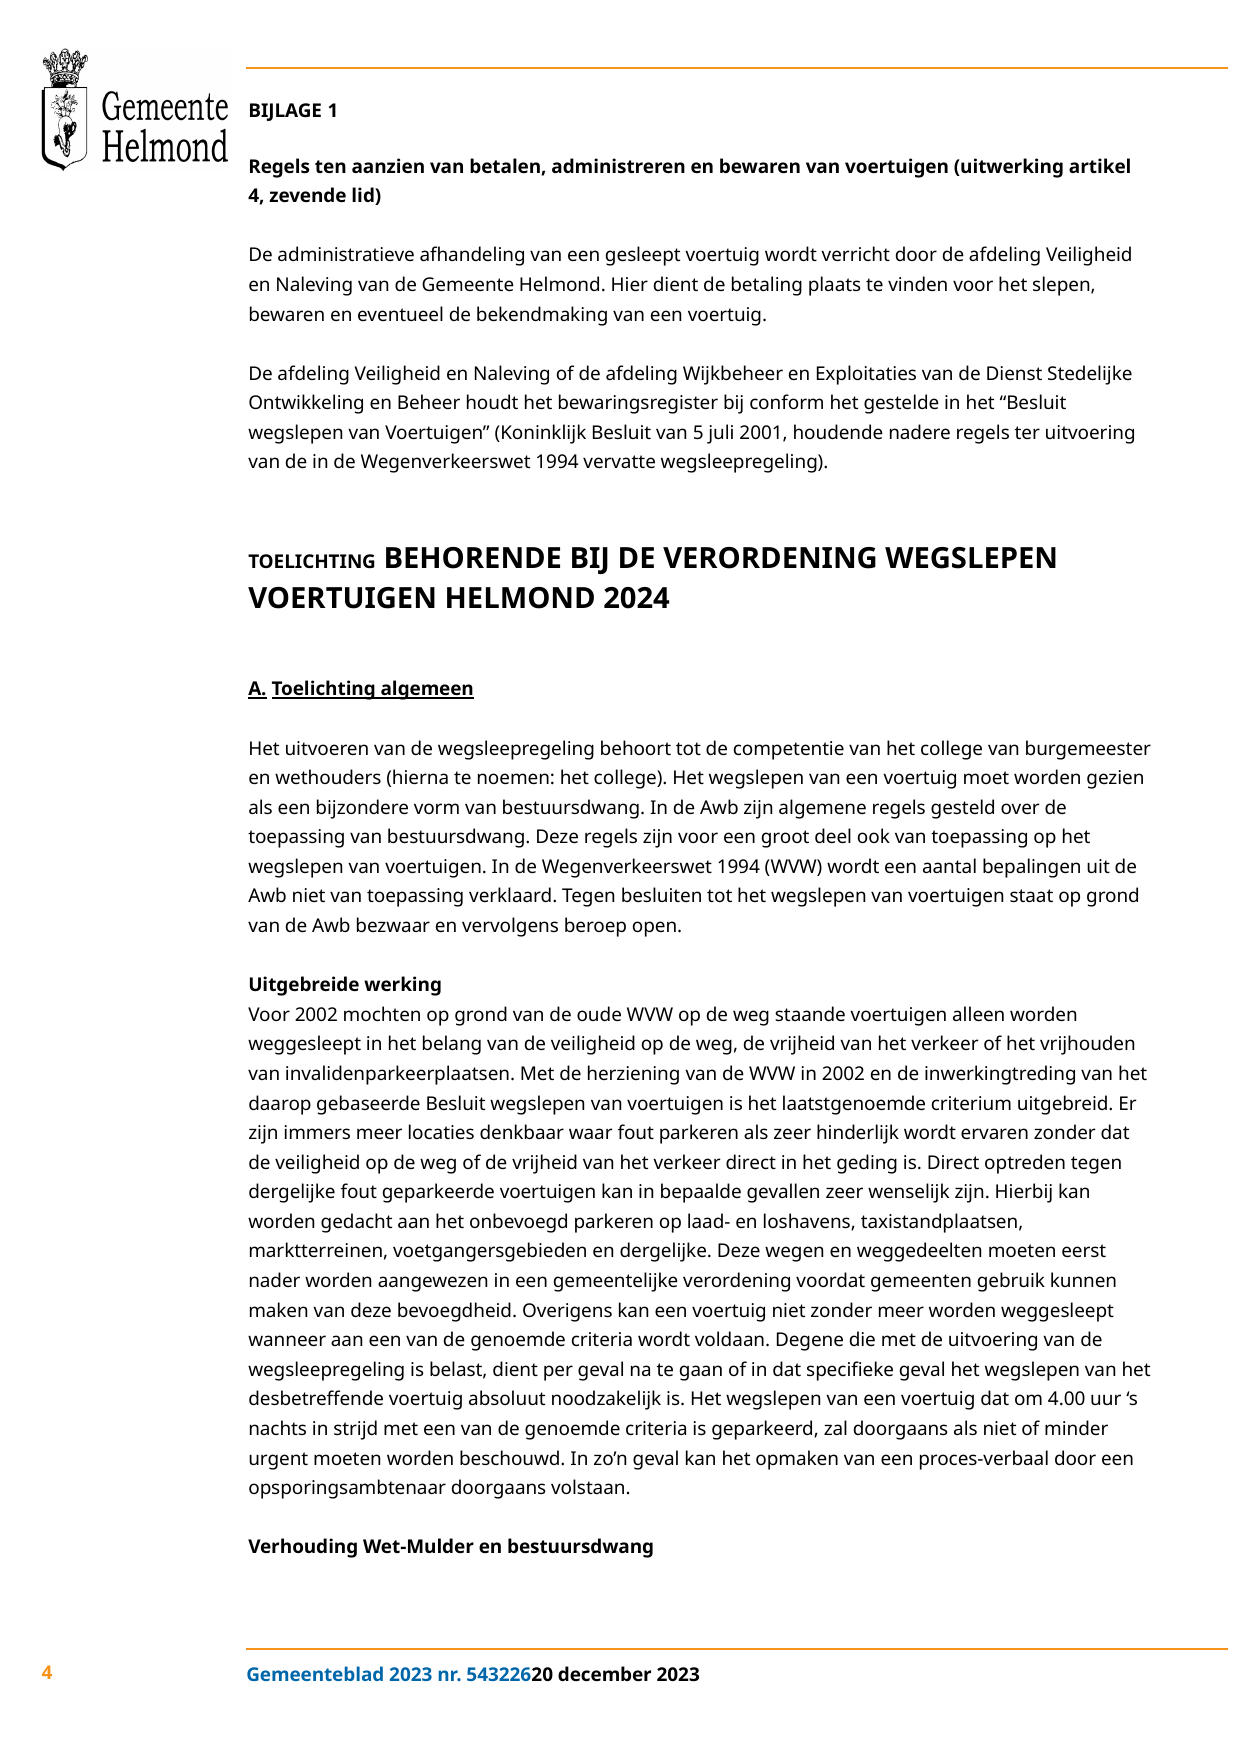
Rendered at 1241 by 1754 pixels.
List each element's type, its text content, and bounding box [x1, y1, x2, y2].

text Verhouding Wet-Mulder en bestuursdwang [248, 1533, 1152, 1559]
text BIJLAGE 1 [248, 95, 1152, 123]
text TOELICHTING BEHORENDE BIJ DE VERORDENING WEGSLEPEN VOERTUIGEN HELMOND 2024 [248, 537, 1152, 617]
text Het uitvoeren van de wegsleepregeling behoort tot de competentie van het college van burgemeester en wethouders (hierna te noemen: het college). Het wegslepen van een voertuig moet worden gezien als een bijzondere vorm van bestuursdwang. In de Awb zijn algemene regels gesteld over de toepassing van bestuursdwang. Deze regels zijn voor een groot deel ook van toepassing op het wegslepen van voertuigen. In de Wegenverkeerswet 1994 (WVW) wordt een aantal bepalingen uit de Awb niet van toepassing verklaard. Tegen besluiten tot het wegslepen van voertuigen staat op grond van de Awb bezwaar en vervolgens beroep open. [248, 735, 1152, 938]
text Voor 2002 mochten op grond van de oude WVW op de weg staande voertuigen alleen worden weggesleept in het belang van de veiligheid op de weg, de vrijheid van het verkeer of het vrijhouden van invalidenparkeerplaatsen. Met de herziening van de WVW in 2002 en de inwerkingtreding van het daarop gebaseerde Besluit wegslepen van voertuigen is het laatstgenoemde criterium uitgebreid. Er zijn immers meer locaties denkbaar waar fout parkeren als zeer hinderlijk wordt ervaren zonder dat de veiligheid op de weg of de vrijheid van het verkeer direct in het geding is. Direct optreden tegen dergelijke fout geparkeerde voertuigen kan in bepaalde gevallen zeer wenselijk zijn. Hierbij kan worden gedacht aan het onbevoegd parkeren op laad- en loshavens, taxistandplaatsen, marktterreinen, voetgangersgebieden en dergelijke. Deze wegen en weggedeelten moeten eerst nader worden aangewezen in een gemeentelijke verordening voordat gemeenten gebruik kunnen maken van deze bevoegdheid. Overigens kan een voertuig niet zonder meer worden weggesleept wanneer aan een van de genoemde criteria wordt voldaan. Degene die met de uitvoering van de wegsleepregeling is belast, dient per geval na te gaan of in dat specifieke geval het wegslepen van het desbetreffende voertuig absoluut noodzakelijk is. Het wegslepen van een voertuig dat om 4.00 uur ‘s nachts in strijd met een van de genoemde criteria is geparkeerd, zal doorgaans als niet of minder urgent moeten worden beschouwd. In zo’n geval kan het opmaken van een proces-verbaal door een opsporingsambtenaar doorgaans volstaan. [248, 1001, 1152, 1500]
text Uitgebreide werking [248, 971, 1152, 997]
text Regels ten aanzien van betalen, administreren en bewaren van voertuigen (uitwerking artikel 4, zevende lid) [248, 153, 1152, 208]
text De administratieve afhandeling van een gesleept voertuig wordt verricht door de afdeling Veiligheid en Naleving van de Gemeente Helmond. Hier dient de betaling plaats te vinden voor het slepen, bewaren en eventueel de bekendmaking van een voertuig. [248, 242, 1152, 327]
text De afdeling Veiligheid en Naleving of de afdeling Wijkbeheer en Exploitaties van de Dienst Stedelijke Ontwikkeling en Beheer houdt het bewaringsregister bij conform het gestelde in het “Besluit wegslepen van Voertuigen” (Koninklijk Besluit van 5 juli 2001, houdende nadere regels ter uitvoering van de in de Wegenverkeerswet 1994 vervatte wegsleepregeling). [248, 360, 1152, 474]
picture [41, 47, 231, 172]
text A. Toelichting algemeen [248, 676, 1152, 701]
